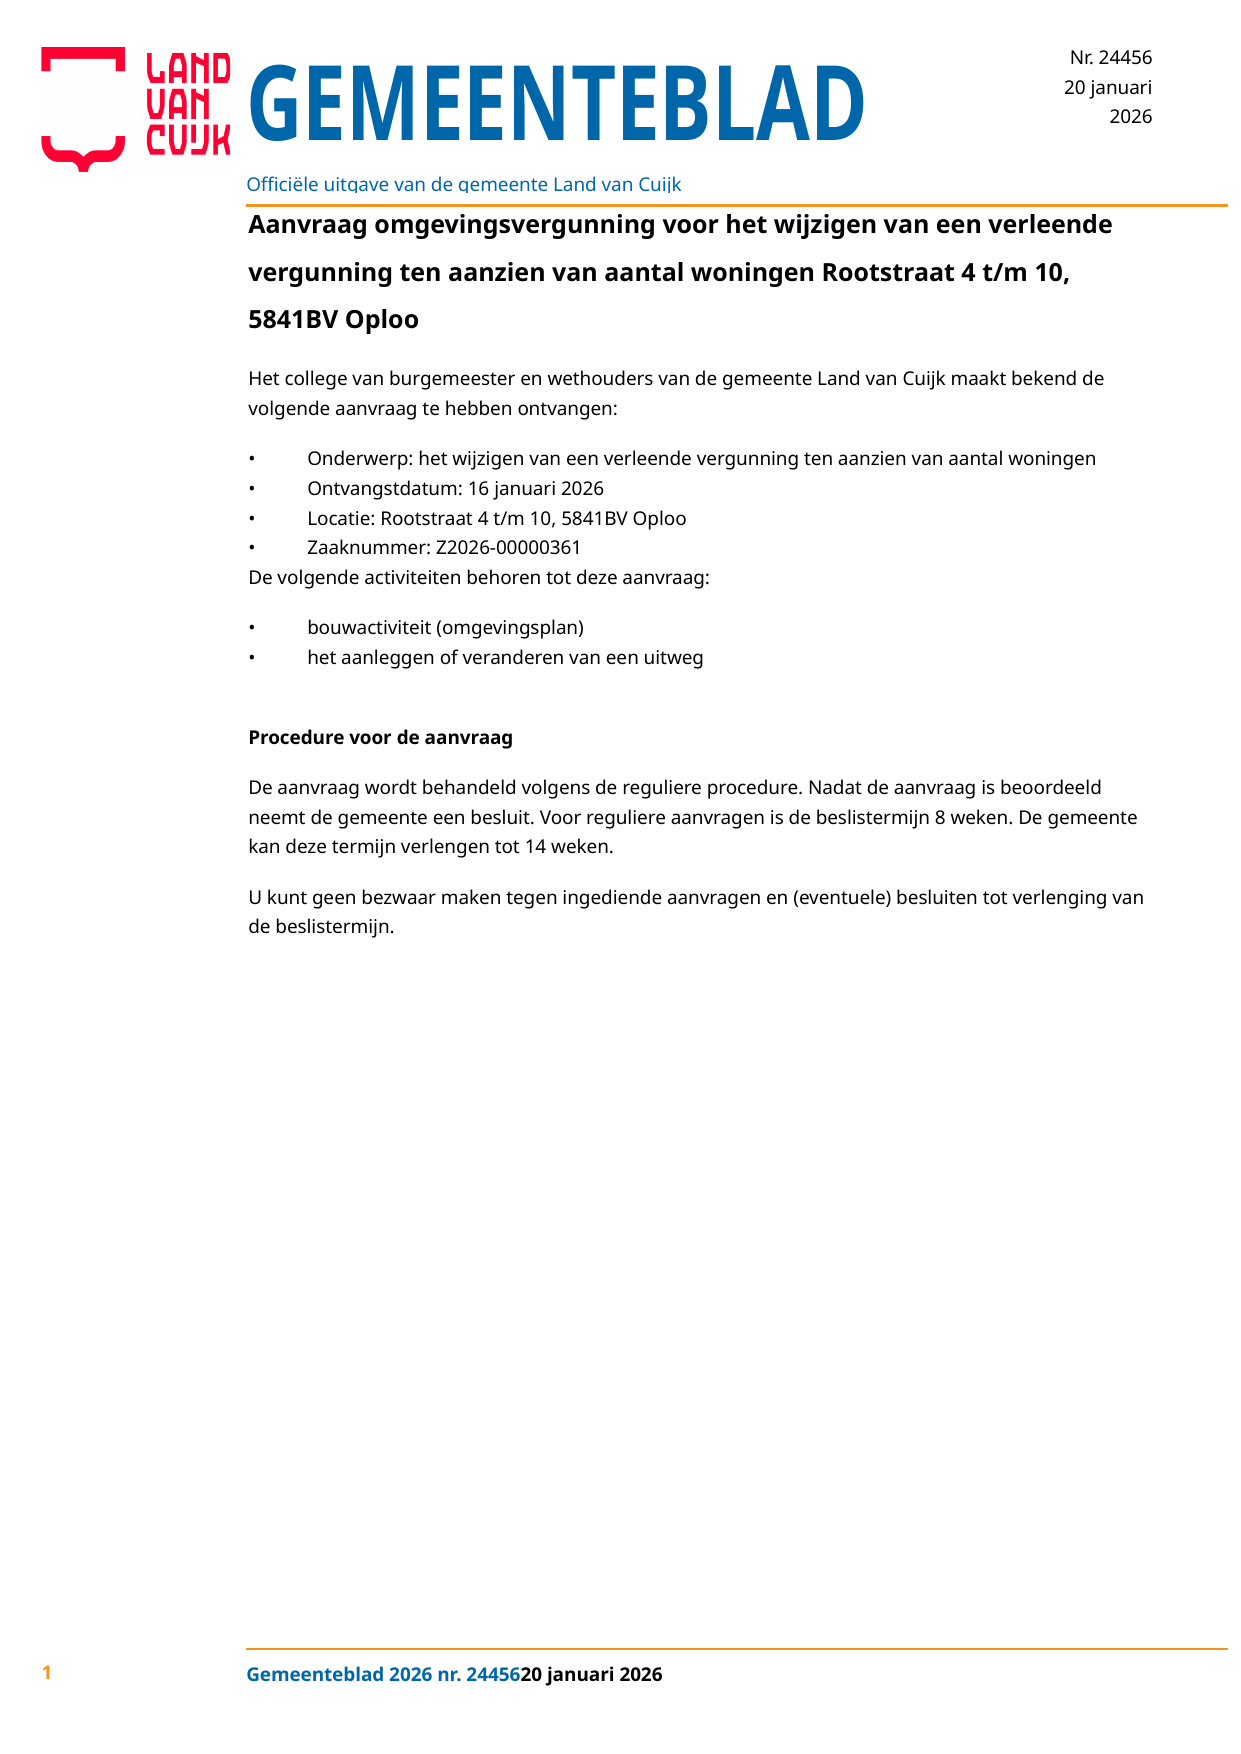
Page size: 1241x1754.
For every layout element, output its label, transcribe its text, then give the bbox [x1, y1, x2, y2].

text De volgende activiteiten behoren tot deze aanvraag: [248, 564, 1152, 589]
list bouwactiviteit (omgevingsplan) [248, 614, 1152, 640]
list Zaaknummer: Z2026-00000361 [248, 534, 1152, 560]
text Procedure voor de aanvraag [248, 724, 1152, 749]
text De aanvraag wordt behandeld volgens de reguliere procedure. Nadat de aanvraag is beoordeeld neemt de gemeente een besluit. Voor reguliere aanvragen is de beslistermijn 8 weken. De gemeente kan deze termijn verlengen tot 14 weken. [248, 774, 1152, 859]
text U kunt geen bezwaar maken tegen ingediende aanvragen en (eventuele) besluiten tot verlenging van de beslistermijn. [248, 884, 1152, 939]
text Aanvraag omgevingsvergunning voor het wijzigen van een verleende vergunning ten aanzien van aantal woningen Rootstraat 4 t/m 10, 5841BV Oploo [248, 207, 1152, 336]
list Ontvangstdatum: 16 januari 2026 [248, 475, 1152, 501]
list het aanleggen of veranderen van een uitweg [248, 644, 1152, 669]
list Onderwerp: het wijzigen van een verleende vergunning ten aanzien van aantal woningen [248, 446, 1152, 471]
picture [41, 47, 231, 172]
list Locatie: Rootstraat 4 t/m 10, 5841BV Oploo [248, 505, 1152, 530]
text Het college van burgemeester en wethouders van de gemeente Land van Cuijk maakt bekend de volgende aanvraag te hebben ontvangen: [248, 366, 1152, 421]
